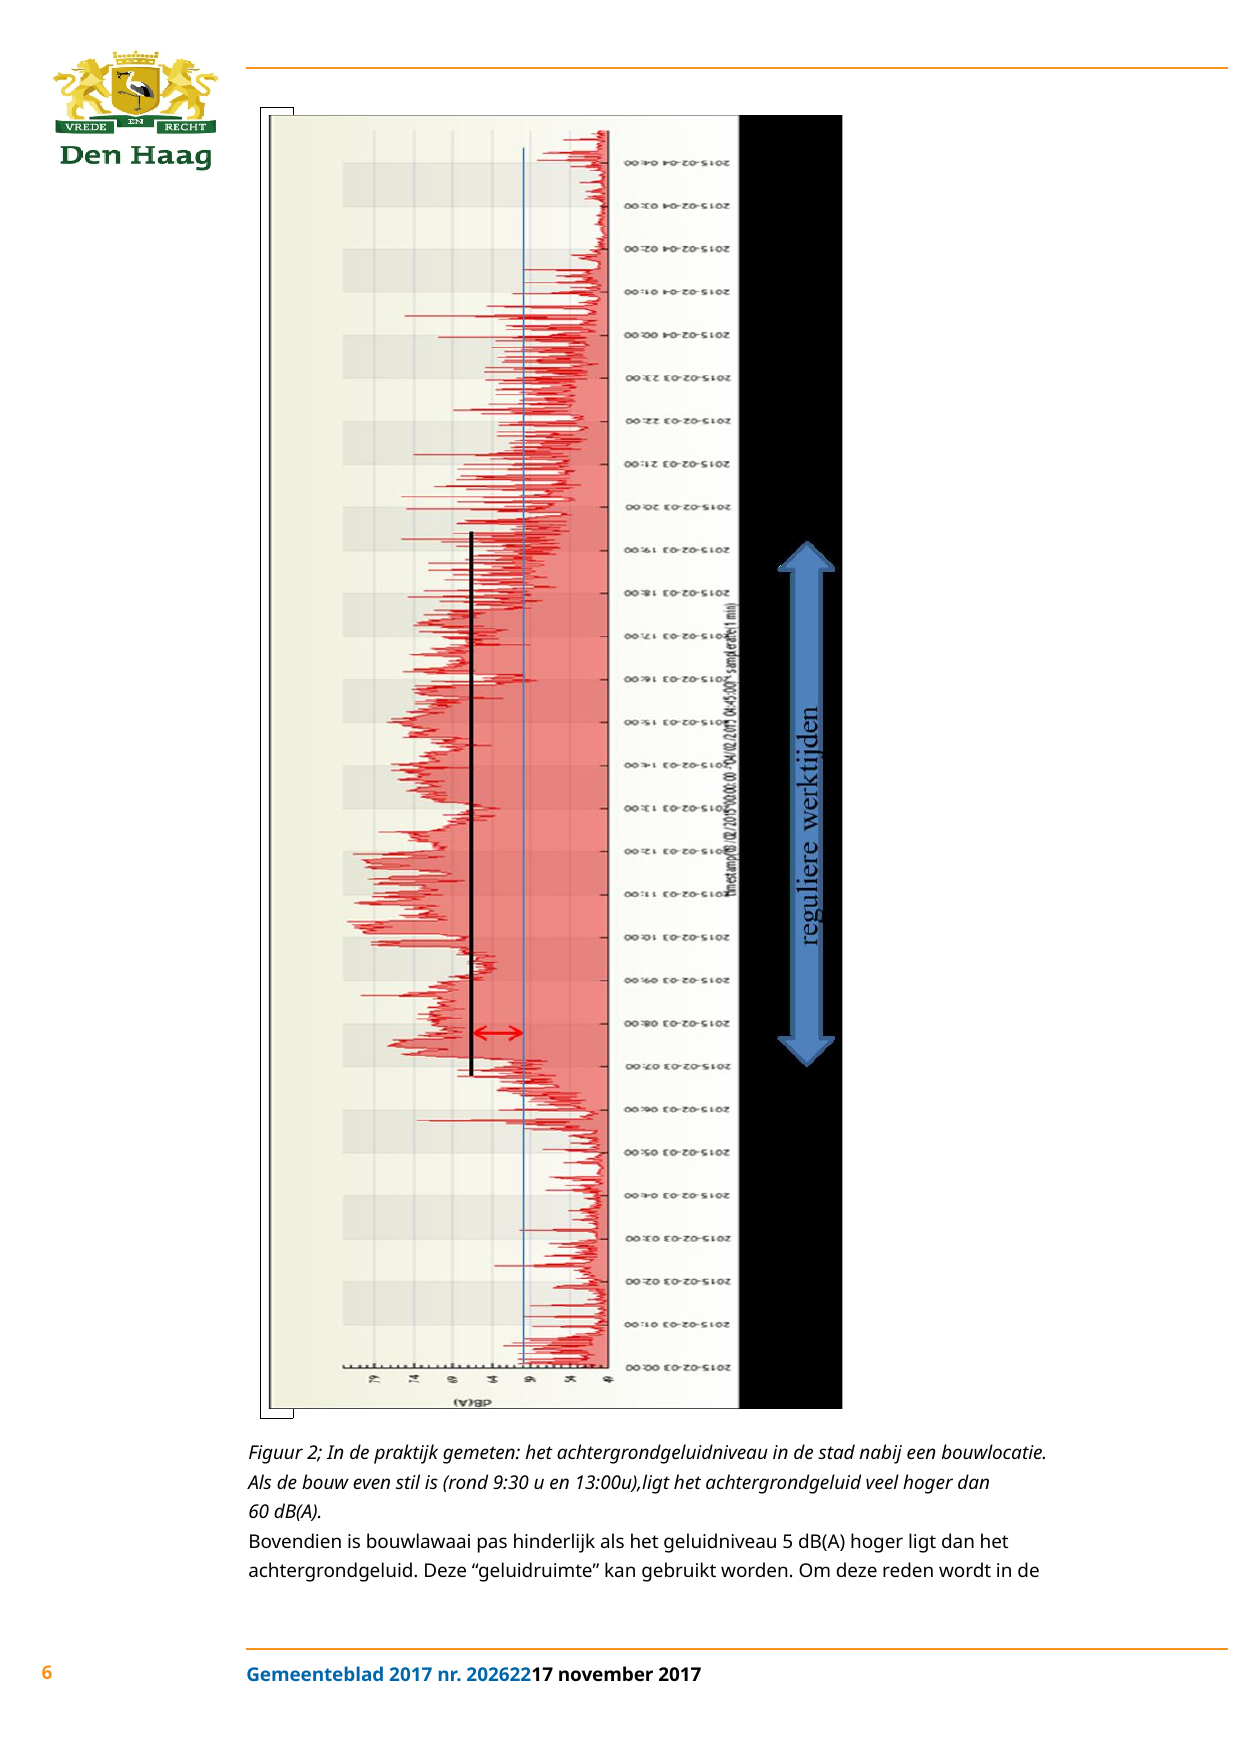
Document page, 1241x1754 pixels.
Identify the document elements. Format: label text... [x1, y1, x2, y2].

text 60 dB(A). [248, 1498, 1152, 1524]
text Figuur 2; In de praktijk gemeten: het achtergrondgeluidniveau in de stad nabij een bouwlocatie. [248, 1439, 1152, 1465]
picture [268, 115, 843, 1409]
picture [41, 47, 231, 172]
text Bovendien is bouwlawaai pas hinderlijk als het geluidniveau 5 dB(A) hoger ligt dan het achtergrondgeluid. Deze “geluidruimte” kan gebruikt worden. Om deze reden wordt in de [248, 1528, 1152, 1583]
text Als de bouw even stil is (rond 9:30 u en 13:00u),ligt het achtergrondgeluid veel hoger dan [248, 1469, 1152, 1494]
